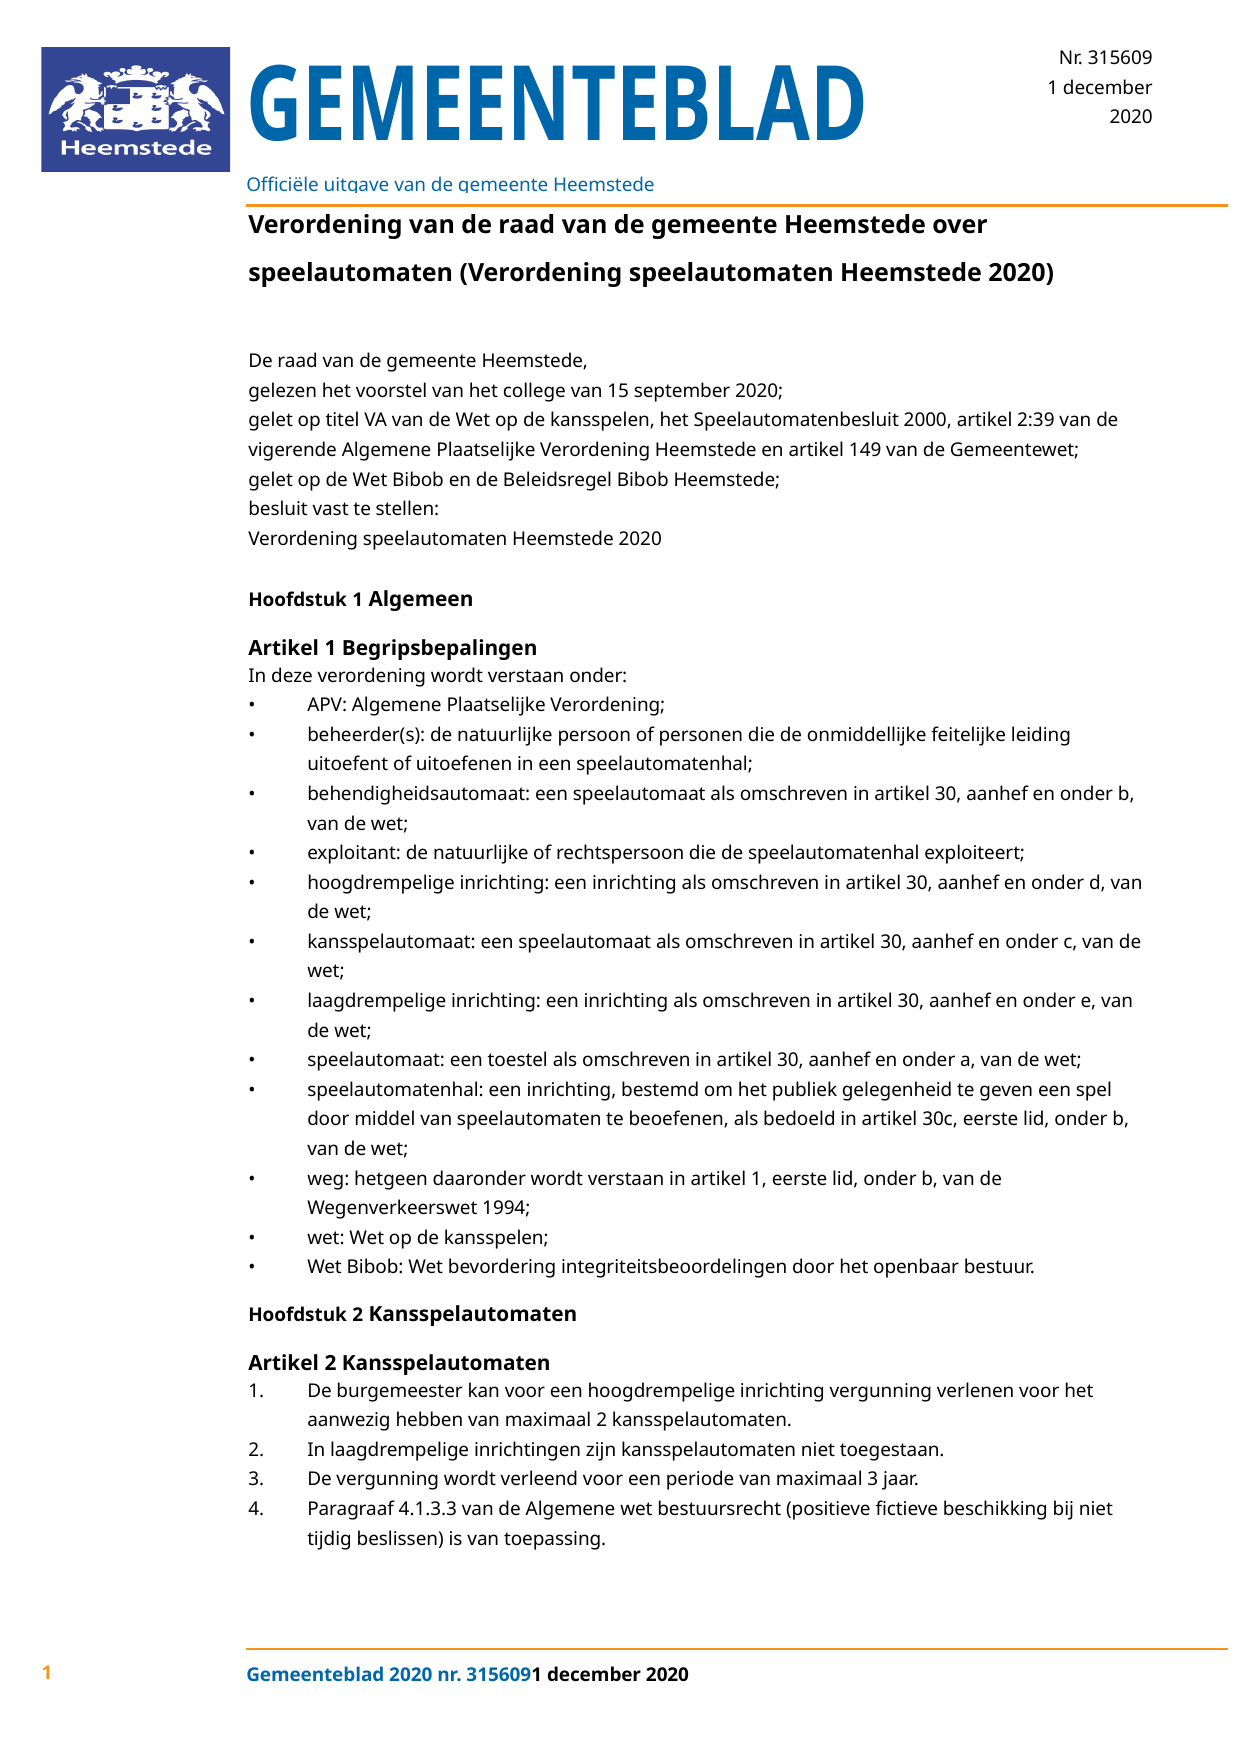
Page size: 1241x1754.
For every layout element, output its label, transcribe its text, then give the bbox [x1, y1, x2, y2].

text Artikel 1 Begripsbepalingen [248, 633, 1152, 662]
text besluit vast te stellen: [248, 495, 1152, 521]
list weg: hetgeen daaronder wordt verstaan in artikel 1, eerste lid, onder b, van de Wegenverkeerswet 1994; [248, 1165, 1152, 1220]
text gelet op titel VA van de Wet op de kansspelen, het Speelautomatenbesluit 2000, artikel 2:39 van de vigerende Algemene Plaatselijke Verordening Heemstede en artikel 149 van de Gemeentewet; [248, 407, 1152, 462]
list wet: Wet op de kansspelen; [248, 1224, 1152, 1250]
list De burgemeester kan voor een hoogdrempelige inrichting vergunning verlenen voor het aanwezig hebben van maximaal 2 kansspelautomaten. [248, 1377, 1152, 1432]
list De vergunning wordt verleend voor een periode van maximaal 3 jaar. [248, 1466, 1152, 1491]
list speelautomaat: een toestel als omschreven in artikel 30, aanhef en onder a, van de wet; [248, 1046, 1152, 1072]
text In deze verordening wordt verstaan onder: [248, 662, 1152, 688]
text Hoofdstuk 1 Algemeen [248, 584, 1152, 613]
list speelautomatenhal: een inrichting, bestemd om het publiek gelegenheid te geven een spel door middel van speelautomaten te beoefenen, als bedoeld in artikel 30c, eerste lid, onder b, van de wet; [248, 1076, 1152, 1161]
list exploitant: de natuurlijke of rechtspersoon die de speelautomatenhal exploiteert; [248, 839, 1152, 865]
text gelet op de Wet Bibob en de Beleidsregel Bibob Heemstede; [248, 466, 1152, 492]
list beheerder(s): de natuurlijke persoon of personen die de onmiddellijke feitelijke leiding uitoefent of uitoefenen in een speelautomatenhal; [248, 721, 1152, 776]
text De raad van de gemeente Heemstede, [248, 347, 1152, 373]
text Verordening van de raad van de gemeente Heemstede over speelautomaten (Verordening speelautomaten Heemstede 2020) [248, 207, 1152, 288]
list In laagdrempelige inrichtingen zijn kansspelautomaten niet toegestaan. [248, 1436, 1152, 1462]
list laagdrempelige inrichting: een inrichting als omschreven in artikel 30, aanhef en onder e, van de wet; [248, 987, 1152, 1043]
text Hoofdstuk 2 Kansspelautomaten [248, 1299, 1152, 1328]
list behendigheidsautomaat: een speelautomaat als omschreven in artikel 30, aanhef en onder b, van de wet; [248, 780, 1152, 836]
list Paragraaf 4.1.3.3 van de Algemene wet bestuursrecht (positieve fictieve beschikking bij niet tijdig beslissen) is van toepassing. [248, 1495, 1152, 1551]
text gelezen het voorstel van het college van 15 september 2020; [248, 377, 1152, 403]
list APV: Algemene Plaatselijke Verordening; [248, 691, 1152, 717]
text Artikel 2 Kansspelautomaten [248, 1348, 1152, 1377]
list hoogdrempelige inrichting: een inrichting als omschreven in artikel 30, aanhef en onder d, van de wet; [248, 869, 1152, 924]
picture [41, 47, 231, 172]
list Wet Bibob: Wet bevordering integriteitsbeoordelingen door het openbaar bestuur. [248, 1253, 1152, 1279]
list kansspelautomaat: een speelautomaat als omschreven in artikel 30, aanhef en onder c, van de wet; [248, 928, 1152, 983]
text Verordening speelautomaten Heemstede 2020 [248, 525, 1152, 551]
